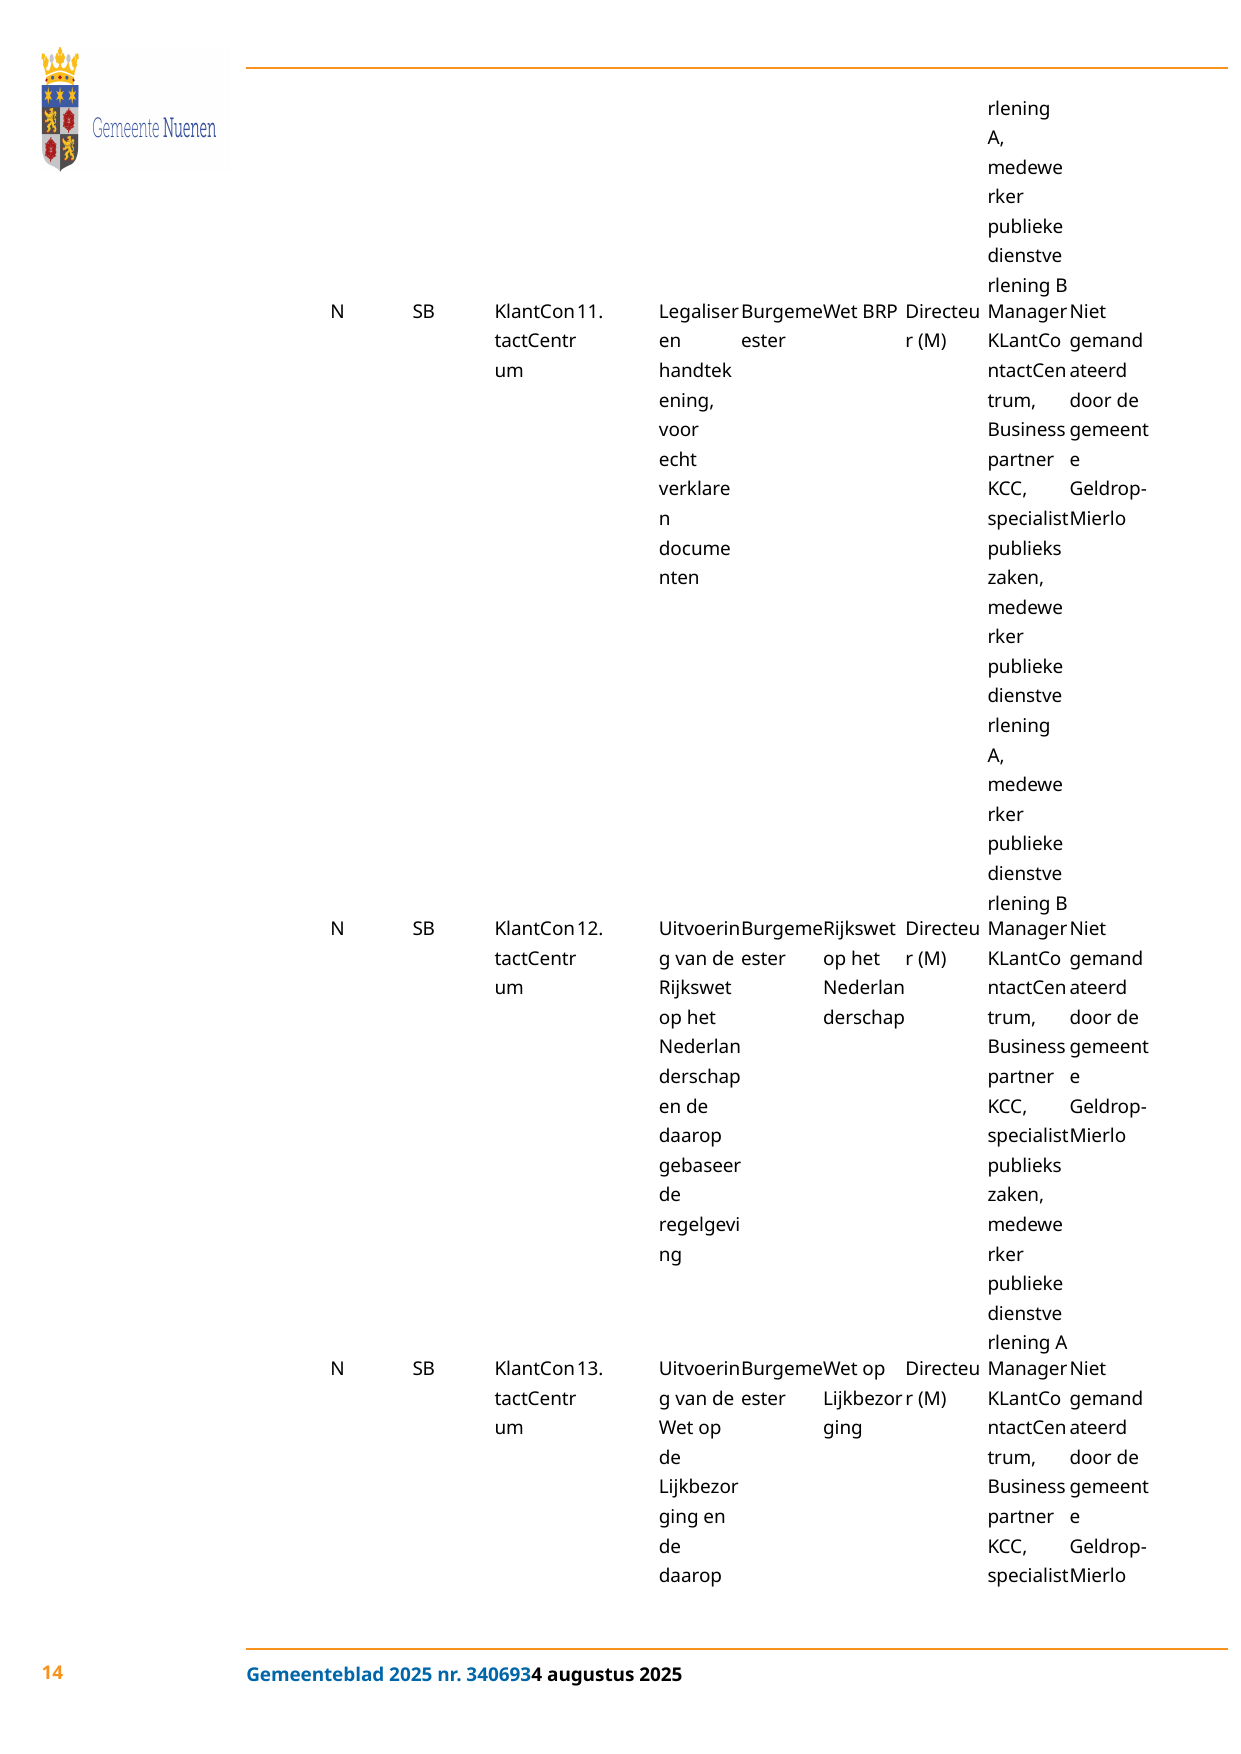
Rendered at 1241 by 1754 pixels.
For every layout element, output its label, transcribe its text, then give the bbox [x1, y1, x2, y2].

table_cell 13. [577, 1355, 659, 1588]
table_cell [330, 95, 412, 298]
table_cell [248, 915, 330, 1355]
table_cell Uitvoering van de Wet op de Lijkbezorging en de daarop [659, 1355, 741, 1588]
table_cell [248, 95, 330, 298]
table_cell Burgemeester [741, 298, 823, 915]
table_cell Legaliseren handtekening, voor echt verklaren documenten [659, 298, 741, 915]
table_cell Niet gemandateerd door de gemeente Geldrop-Mierlo [1069, 1355, 1152, 1588]
table_cell Wet BRP [823, 298, 905, 915]
table_cell Uitvoering van de Rijkswet op het Nederlanderschap en de daarop gebaseerde regelgeving [659, 915, 741, 1355]
table_cell KlantContactCentrum [494, 1355, 577, 1588]
table_cell Burgemeester [741, 915, 823, 1355]
table_cell 11. [577, 298, 659, 915]
table_cell [659, 95, 741, 298]
table_cell Burgemeester [741, 1355, 823, 1588]
table_cell [494, 95, 577, 298]
table_cell SB [412, 915, 494, 1355]
table_cell [905, 95, 987, 298]
table_cell [248, 298, 330, 915]
table_cell SB [412, 1355, 494, 1588]
table_cell [248, 1355, 330, 1588]
table_cell N [330, 298, 412, 915]
table_cell Niet gemandateerd door de gemeente Geldrop-Mierlo [1069, 915, 1152, 1355]
table_cell KlantContactCentrum [494, 298, 577, 915]
table_cell [577, 95, 659, 298]
table_cell SB [412, 298, 494, 915]
table_cell Manager KLantContactCentrum, Businesspartner KCC, specialist publiekszaken, medewerker publieke dienstverlening A, medewerker publieke dienstverlening B [987, 298, 1069, 915]
table_cell [1069, 95, 1152, 298]
table_cell Wet op Lijkbezorging [823, 1355, 905, 1588]
table_cell Manager KLantContactCentrum, Businesspartner KCC, specialist [987, 1355, 1069, 1588]
table_cell Directeur (M) [905, 915, 987, 1355]
table_cell [412, 95, 494, 298]
table_cell rlening A, medewerker publieke dienstverlening B [987, 95, 1069, 298]
table_cell N [330, 915, 412, 1355]
table_cell Manager KLantContactCentrum, Businesspartner KCC, specialist publiekszaken, medewerker publieke dienstverlening A [987, 915, 1069, 1355]
table_cell [741, 95, 823, 298]
table_cell [823, 95, 905, 298]
table_cell Directeur (M) [905, 298, 987, 915]
table_cell 12. [577, 915, 659, 1355]
table_cell Niet gemandateerd door de gemeente Geldrop-Mierlo [1069, 298, 1152, 915]
table_cell N [330, 1355, 412, 1588]
table_cell KlantContactCentrum [494, 915, 577, 1355]
table_cell Rijkswet op het Nederlanderschap [823, 915, 905, 1355]
table_cell Directeur (M) [905, 1355, 987, 1588]
picture [41, 47, 231, 172]
